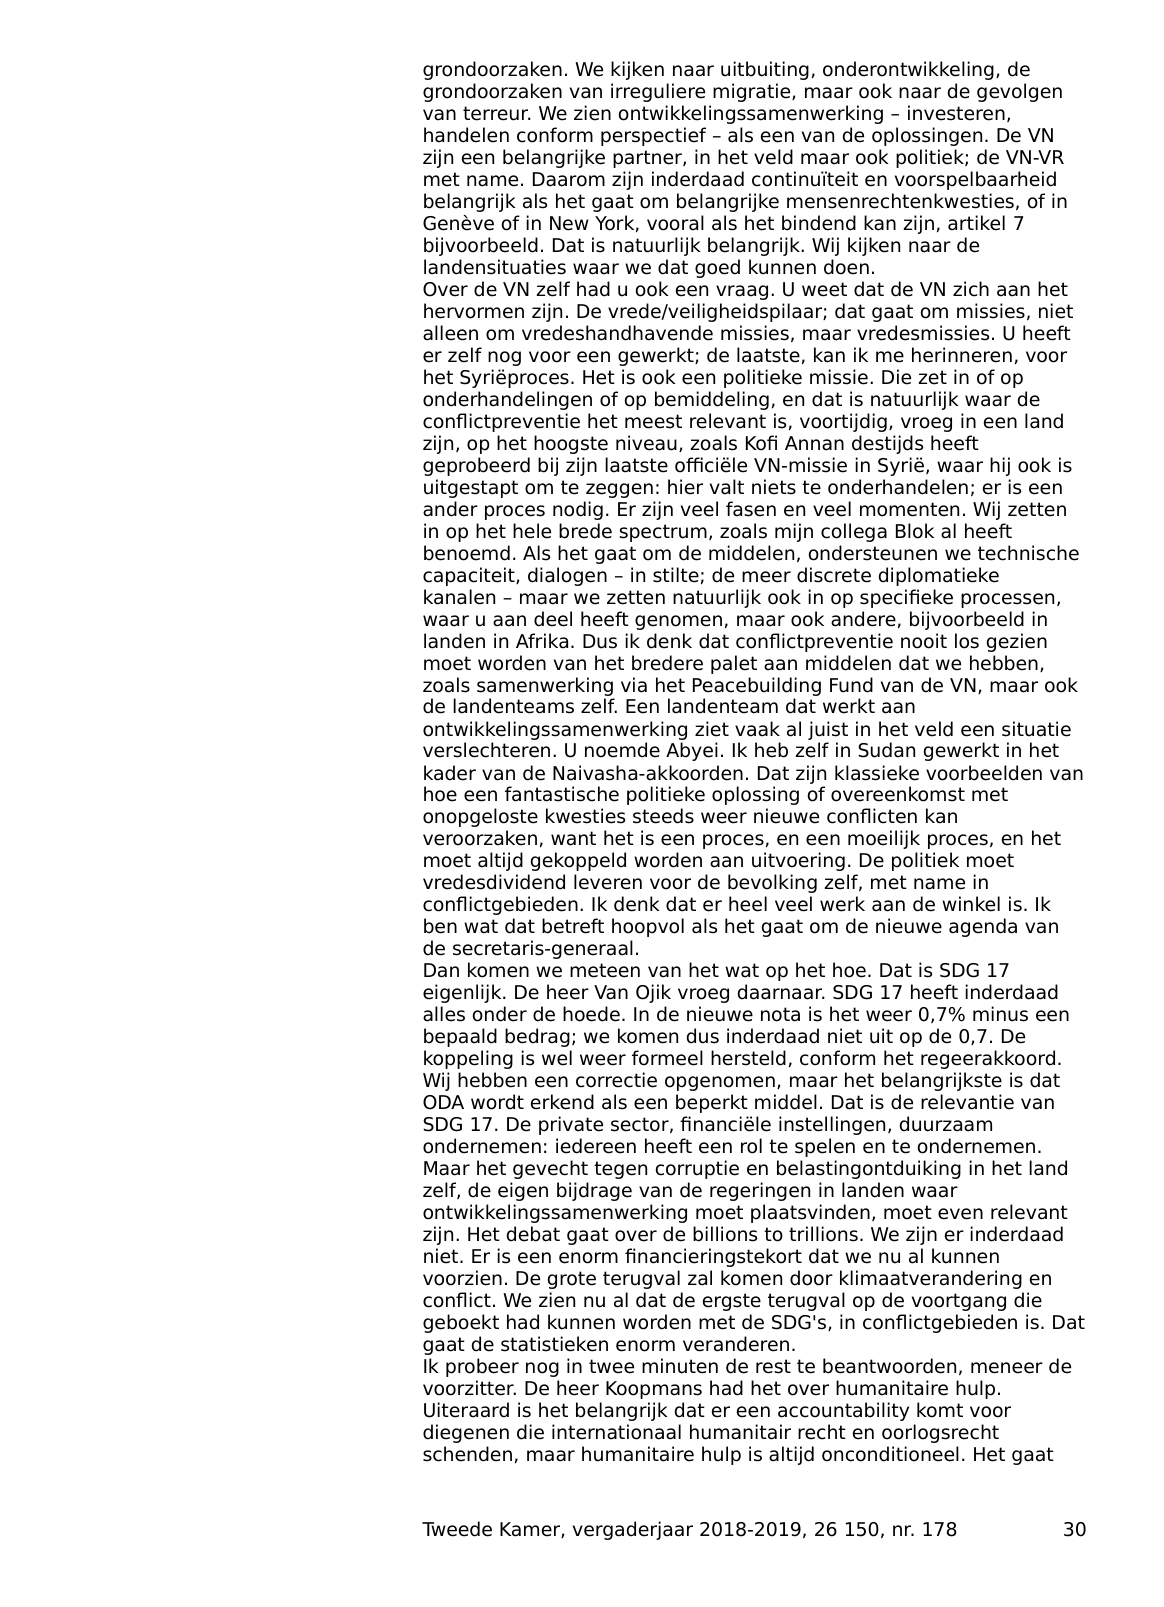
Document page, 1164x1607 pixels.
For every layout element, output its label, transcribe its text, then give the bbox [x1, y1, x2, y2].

text Ik probeer nog in twee minuten de rest te beantwoorden, meneer de voorzitter. De heer Koopmans had het over humanitaire hulp. Uiteraard is het belangrijk dat er een accountability komt voor diegenen die internationaal humanitair recht en oorlogsrecht schenden, maar humanitaire hulp is altijd onconditioneel. Het gaat [422, 1356, 1087, 1466]
text Over de VN zelf had u ook een vraag. U weet dat de VN zich aan het hervormen zijn. De vrede/veiligheidspilaar; dat gaat om missies, niet alleen om vredeshandhavende missies, maar vredesmissies. U heeft er zelf nog voor een gewerkt; de laatste, kan ik me herinneren, voor het Syriëproces. Het is ook een politieke missie. Die zet in of op onderhandelingen of op bemiddeling, en dat is natuurlijk waar de conflictpreventie het meest relevant is, voortijdig, vroeg in een land zijn, op het hoogste niveau, zoals Kofi Annan destijds heeft geprobeerd bij zijn laatste officiële VN-missie in Syrië, waar hij ook is uitgestapt om te zeggen: hier valt niets te onderhandelen; er is een ander proces nodig. Er zijn veel fasen en veel momenten. Wij zetten in op het hele brede spectrum, zoals mijn collega Blok al heeft benoemd. Als het gaat om de middelen, ondersteunen we technische capaciteit, dialogen – in stilte; de meer discrete diplomatieke kanalen – maar we zetten natuurlijk ook in op specifieke processen, waar u aan deel heeft genomen, maar ook andere, bijvoorbeeld in landen in Afrika. Dus ik denk dat conflictpreventie nooit los gezien moet worden van het bredere palet aan middelen dat we hebben, zoals samenwerking via het Peacebuilding Fund van de VN, maar ook de landenteams zelf. Een landenteam dat werkt aan ontwikkelingssamenwerking ziet vaak al juist in het veld een situatie verslechteren. U noemde Abyei. Ik heb zelf in Sudan gewerkt in het kader van de Naivasha-akkoorden. Dat zijn klassieke voorbeelden van hoe een fantastische politieke oplossing of overeenkomst met onopgeloste kwesties steeds weer nieuwe conflicten kan veroorzaken, want het is een proces, en een moeilijk proces, en het moet altijd gekoppeld worden aan uitvoering. De politiek moet vredesdividend leveren voor de bevolking zelf, met name in conflictgebieden. Ik denk dat er heel veel werk aan de winkel is. Ik ben wat dat betreft hoopvol als het gaat om de nieuwe agenda van de secretaris-generaal. [422, 279, 1087, 960]
text grondoorzaken. We kijken naar uitbuiting, onderontwikkeling, de grondoorzaken van irreguliere migratie, maar ook naar de gevolgen van terreur. We zien ontwikkelingssamenwerking – investeren, handelen conform perspectief – als een van de oplossingen. De VN zijn een belangrijke partner, in het veld maar ook politiek; de VN-VR met name. Daarom zijn inderdaad continuïteit en voorspelbaarheid belangrijk als het gaat om belangrijke mensenrechtenkwesties, of in Genève of in New York, vooral als het bindend kan zijn, artikel 7 bijvoorbeeld. Dat is natuurlijk belangrijk. Wij kijken naar de landensituaties waar we dat goed kunnen doen. [422, 59, 1087, 279]
text Dan komen we meteen van het wat op het hoe. Dat is SDG 17 eigenlijk. De heer Van Ojik vroeg daarnaar. SDG 17 heeft inderdaad alles onder de hoede. In de nieuwe nota is het weer 0,7% minus een bepaald bedrag; we komen dus inderdaad niet uit op de 0,7. De koppeling is wel weer formeel hersteld, conform het regeerakkoord. Wij hebben een correctie opgenomen, maar het belangrijkste is dat ODA wordt erkend als een beperkt middel. Dat is de relevantie van SDG 17. De private sector, financiële instellingen, duurzaam ondernemen: iedereen heeft een rol te spelen en te ondernemen. Maar het gevecht tegen corruptie en belastingontduiking in het land zelf, de eigen bijdrage van de regeringen in landen waar ontwikkelingssamenwerking moet plaatsvinden, moet even relevant zijn. Het debat gaat over de billions to trillions. We zijn er inderdaad niet. Er is een enorm financieringstekort dat we nu al kunnen voorzien. De grote terugval zal komen door klimaatverandering en conflict. We zien nu al dat de ergste terugval op de voortgang die geboekt had kunnen worden met de SDG's, in conflictgebieden is. Dat gaat de statistieken enorm veranderen. [422, 960, 1087, 1356]
